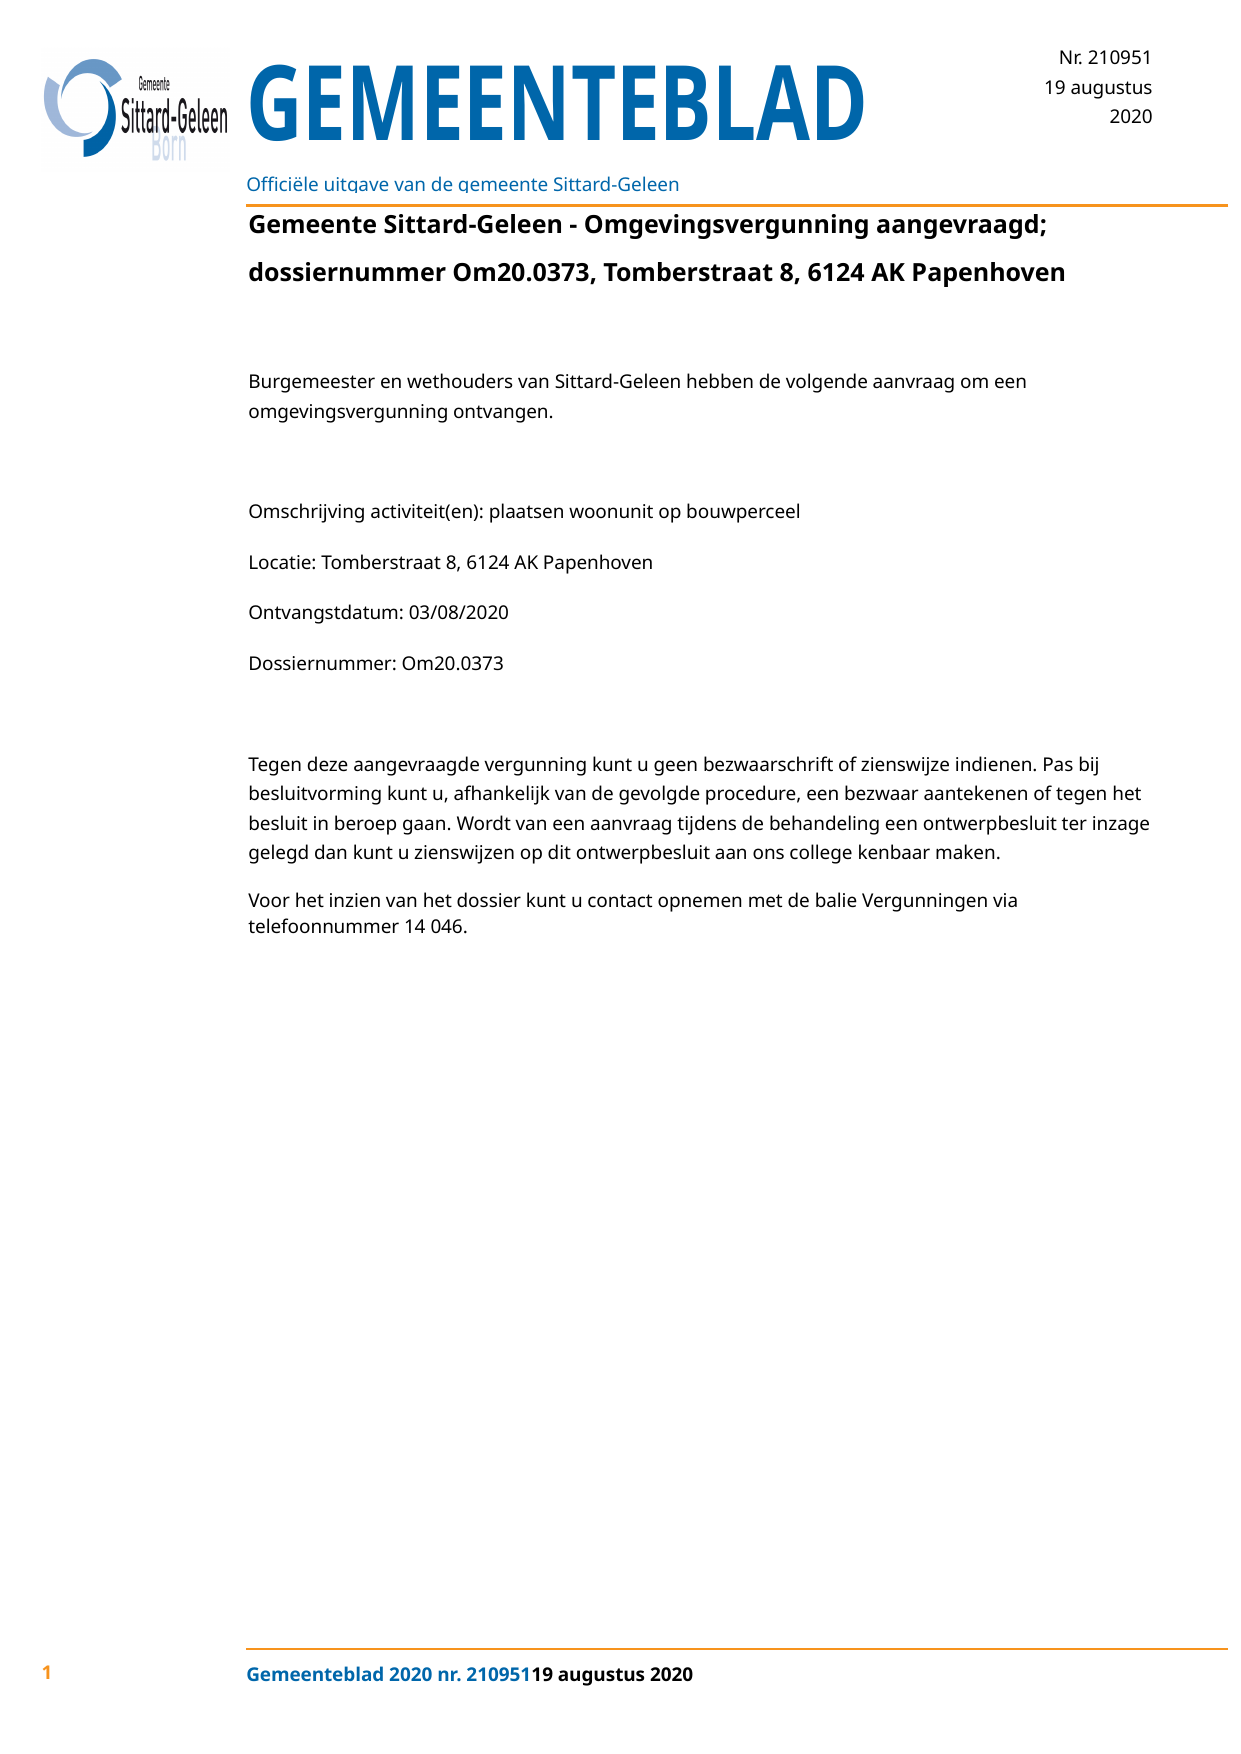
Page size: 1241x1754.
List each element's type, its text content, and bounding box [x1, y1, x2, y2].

picture [41, 47, 231, 172]
text Locatie: Tomberstraat 8, 6124 AK Papenhoven [248, 549, 1152, 575]
text Burgemeester en wethouders van Sittard-Geleen hebben de volgende aanvraag om een omgevingsvergunning ontvangen. [248, 368, 1152, 424]
text Ontvangstdatum: 03/08/2020 [248, 599, 1152, 625]
text Omschrijving activiteit(en): plaatsen woonunit op bouwperceel [248, 499, 1152, 524]
text Dossiernummer: Om20.0373 [248, 650, 1152, 676]
text Gemeente Sittard-Geleen - Omgevingsvergunning aangevraagd; dossiernummer Om20.0373, Tomberstraat 8, 6124 AK Papenhoven [248, 207, 1152, 288]
text Tegen deze aangevraagde vergunning kunt u geen bezwaarschrift of zienswijze indienen. Pas bij besluitvorming kunt u, afhankelijk van de gevolgde procedure, een bezwaar aantekenen of tegen het besluit in beroep gaan. Wordt van een aanvraag tijdens de behandeling een ontwerpbesluit ter inzage gelegd dan kunt u zienswijzen op dit ontwerpbesluit aan ons college kenbaar maken. [248, 751, 1152, 865]
text Voor het inzien van het dossier kunt u contact opnemen met de balie Vergunningen via telefoonnummer 14 046. [248, 887, 1152, 939]
